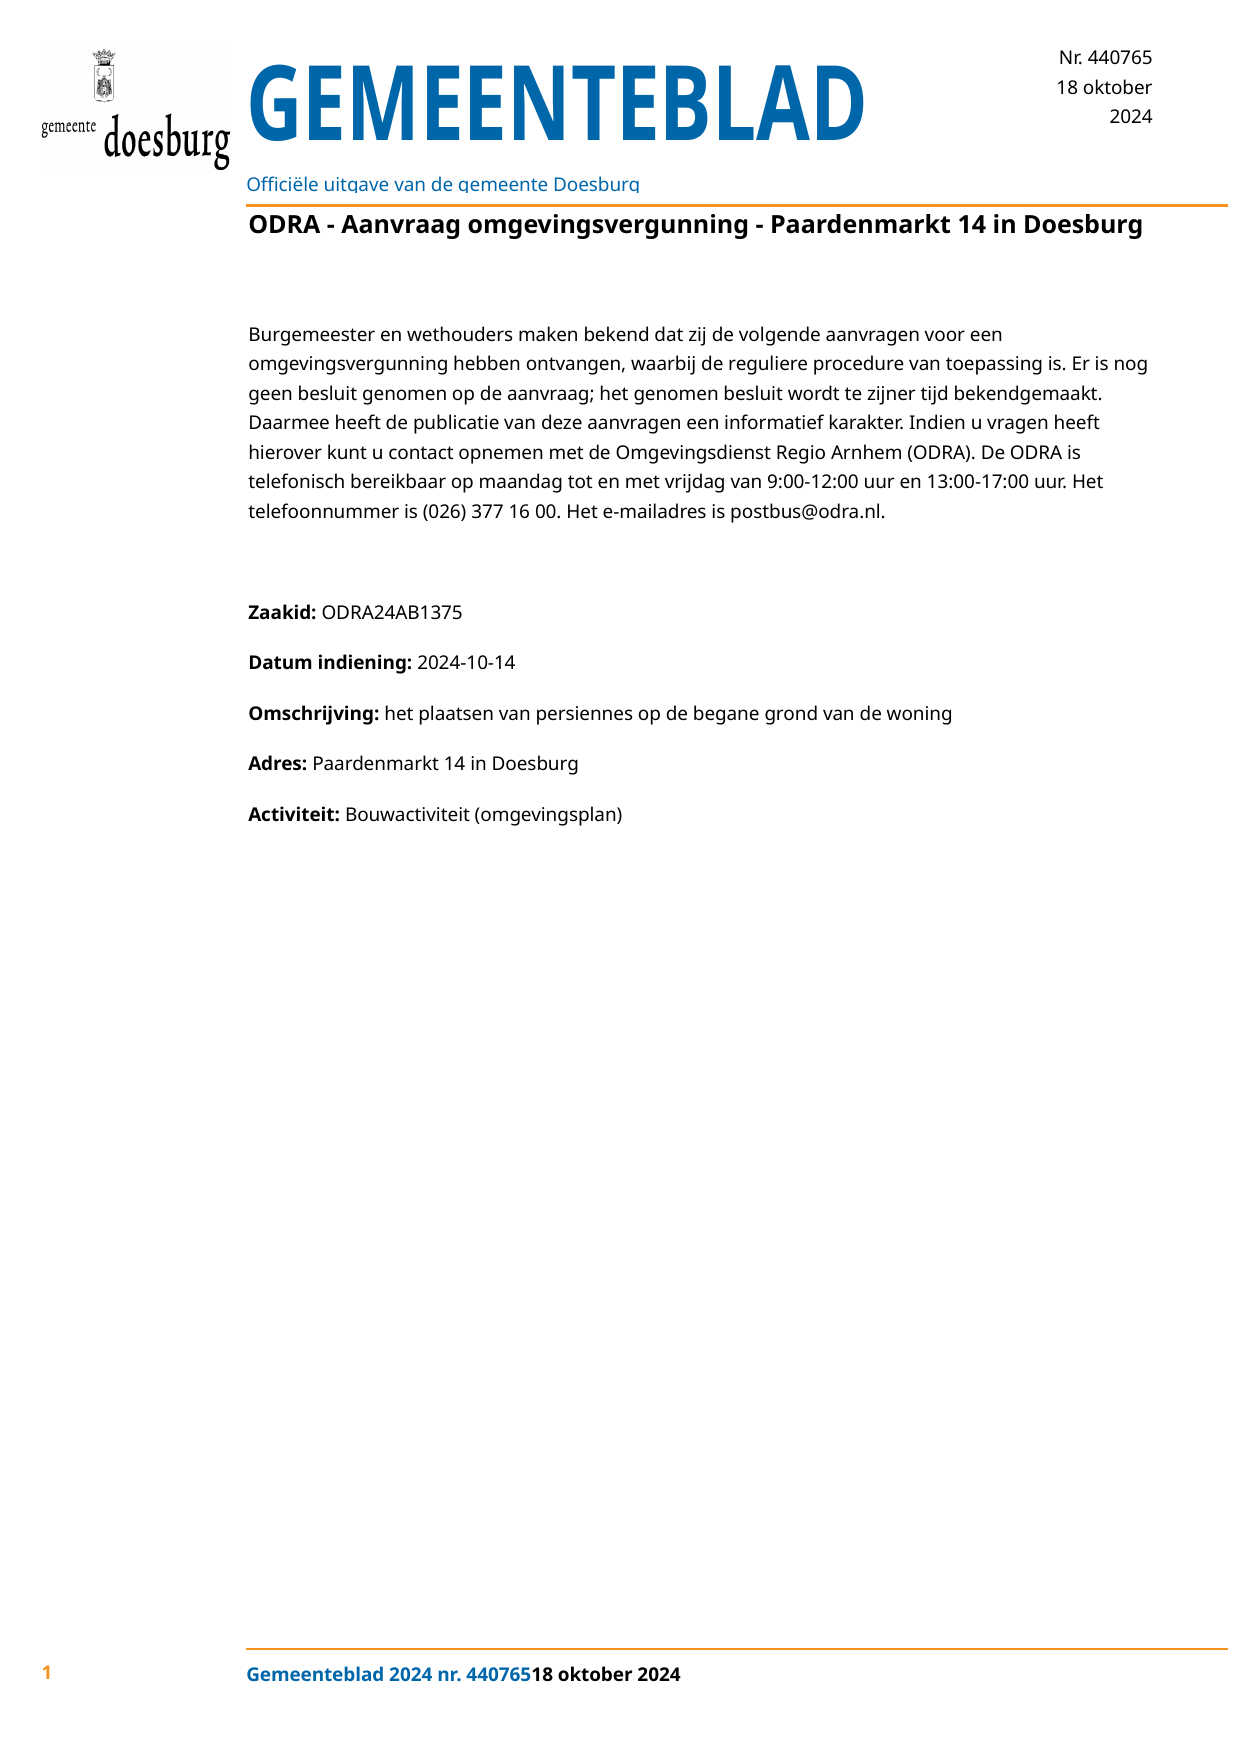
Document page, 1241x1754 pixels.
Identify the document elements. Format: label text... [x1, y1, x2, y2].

text Zaakid: ODRA24AB1375 [248, 599, 1152, 625]
text Datum indiening: 2024-10-14 [248, 649, 1152, 675]
text Burgemeester en wethouders maken bekend dat zij de volgende aanvragen voor een omgevingsvergunning hebben ontvangen, waarbij de reguliere procedure van toepassing is. Er is nog geen besluit genomen op de aanvraag; het genomen besluit wordt te zijner tijd bekendgemaakt. Daarmee heeft de publicatie van deze aanvragen een informatief karakter. Indien u vragen heeft hierover kunt u contact opnemen met de Omgevingsdienst Regio Arnhem (ODRA). De ODRA is telefonisch bereikbaar op maandag tot en met vrijdag van 9:00-12:00 uur en 13:00-17:00 uur. Het telefoonnummer is (026) 377 16 00. Het e-mailadres is postbus@odra.nl. [248, 321, 1152, 524]
text Adres: Paardenmarkt 14 in Doesburg [248, 750, 1152, 776]
picture [41, 47, 231, 172]
text Omschrijving: het plaatsen van persiennes op de begane grond van de woning [248, 700, 1152, 726]
text ODRA - Aanvraag omgevingsvergunning - Paardenmarkt 14 in Doesburg [248, 207, 1152, 241]
text Activiteit: Bouwactiviteit (omgevingsplan) [248, 801, 1152, 826]
